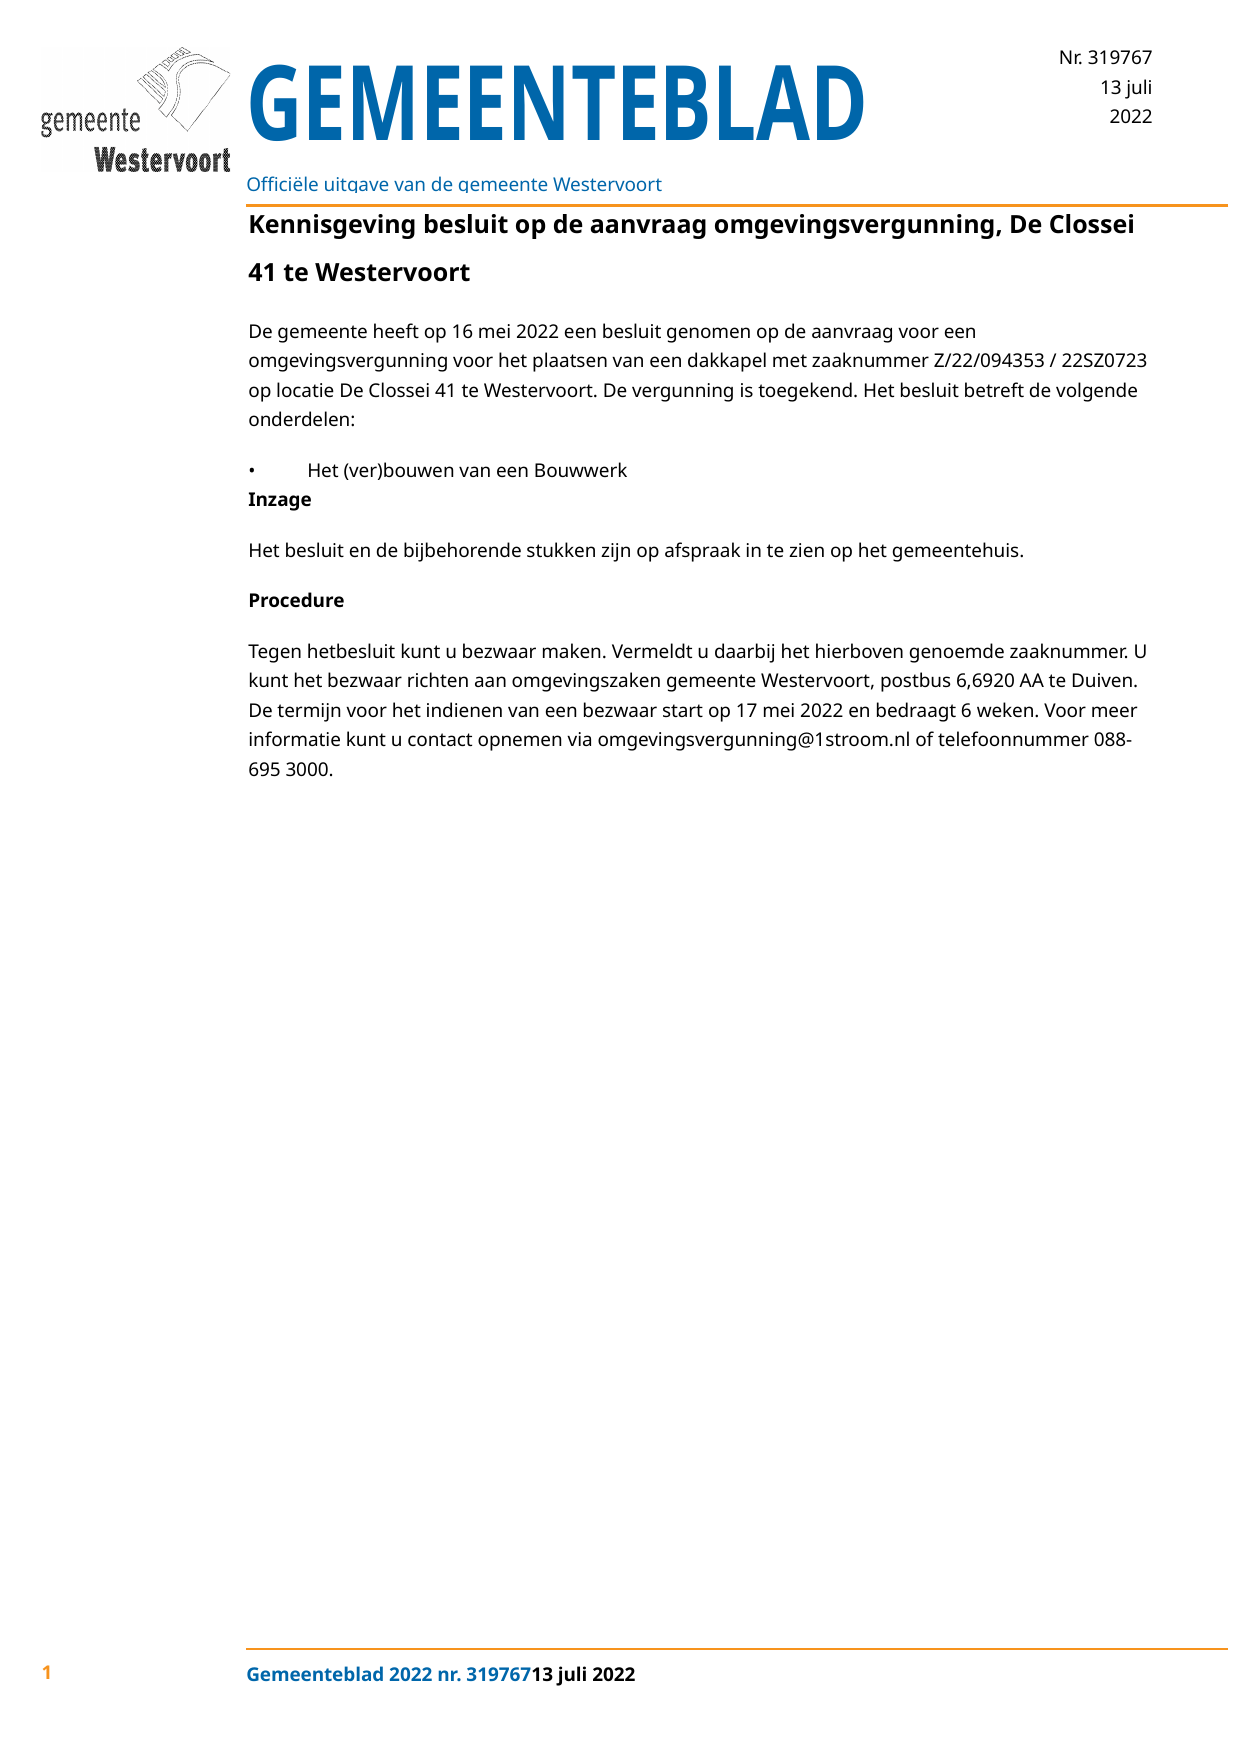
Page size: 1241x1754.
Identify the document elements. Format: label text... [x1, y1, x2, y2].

text Inzage [248, 487, 1152, 512]
list Het (ver)bouwen van een Bouwwerk [248, 457, 1152, 483]
text Procedure [248, 587, 1152, 613]
picture [41, 47, 231, 172]
text Kennisgeving besluit op de aanvraag omgevingsvergunning, De Clossei 41 te Westervoort [248, 207, 1152, 288]
text Het besluit en de bijbehorende stukken zijn op afspraak in te zien op het gemeentehuis. [248, 537, 1152, 563]
text Tegen hetbesluit kunt u bezwaar maken. Vermeldt u daarbij het hierboven genoemde zaaknummer. U kunt het bezwaar richten aan omgevingszaken gemeente Westervoort, postbus 6,6920 AA te Duiven. De termijn voor het indienen van een bezwaar start op 17 mei 2022 en bedraagt 6 weken. Voor meer informatie kunt u contact opnemen via omgevingsvergunning@1stroom.nl of telefoonnummer 088-695 3000. [248, 638, 1152, 782]
text De gemeente heeft op 16 mei 2022 een besluit genomen op de aanvraag voor een omgevingsvergunning voor het plaatsen van een dakkapel met zaaknummer Z/22/094353 / 22SZ0723 op locatie De Clossei 41 te Westervoort. De vergunning is toegekend. Het besluit betreft de volgende onderdelen: [248, 318, 1152, 432]
